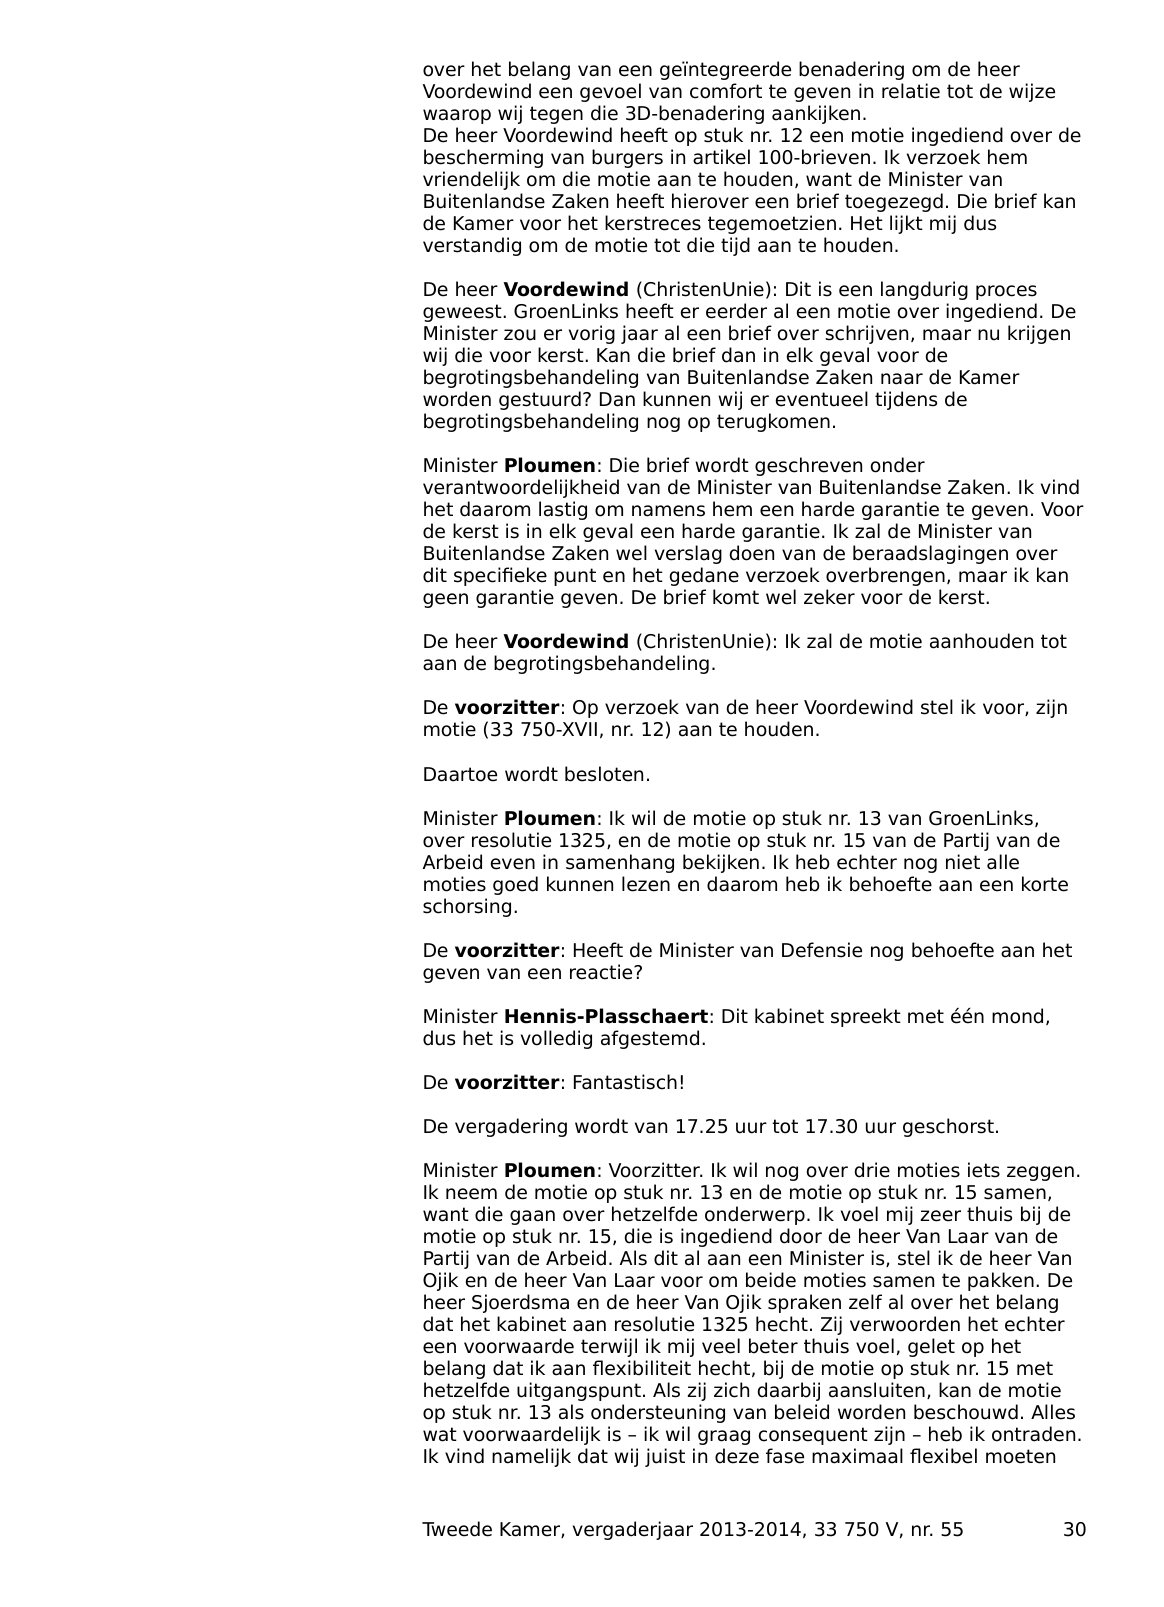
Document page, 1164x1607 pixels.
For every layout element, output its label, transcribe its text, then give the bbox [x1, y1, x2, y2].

text Minister Ploumen: Die brief wordt geschreven onder verantwoordelijkheid van de Minister van Buitenlandse Zaken. Ik vind het daarom lastig om namens hem een harde garantie te geven. Voor de kerst is in elk geval een harde garantie. Ik zal de Minister van Buitenlandse Zaken wel verslag doen van de beraadslagingen over dit specifieke punt en het gedane verzoek overbrengen, maar ik kan geen garantie geven. De brief komt wel zeker voor de kerst. [422, 455, 1087, 609]
text De heer Voordewind (ChristenUnie): Dit is een langdurig proces geweest. GroenLinks heeft er eerder al een motie over ingediend. De Minister zou er vorig jaar al een brief over schrijven, maar nu krijgen wij die voor kerst. Kan die brief dan in elk geval voor de begrotingsbehandeling van Buitenlandse Zaken naar de Kamer worden gestuurd? Dan kunnen wij er eventueel tijdens de begrotingsbehandeling nog op terugkomen. [422, 279, 1087, 433]
text Minister Ploumen: Voorzitter. Ik wil nog over drie moties iets zeggen. Ik neem de motie op stuk nr. 13 en de motie op stuk nr. 15 samen, want die gaan over hetzelfde onderwerp. Ik voel mij zeer thuis bij de motie op stuk nr. 15, die is ingediend door de heer Van Laar van de Partij van de Arbeid. Als dit al aan een Minister is, stel ik de heer Van Ojik en de heer Van Laar voor om beide moties samen te pakken. De heer Sjoerdsma en de heer Van Ojik spraken zelf al over het belang dat het kabinet aan resolutie 1325 hecht. Zij verwoorden het echter een voorwaarde terwijl ik mij veel beter thuis voel, gelet op het belang dat ik aan flexibiliteit hecht, bij de motie op stuk nr. 15 met hetzelfde uitgangspunt. Als zij zich daarbij aansluiten, kan de motie op stuk nr. 13 als ondersteuning van beleid worden beschouwd. Alles wat voorwaardelijk is – ik wil graag consequent zijn – heb ik ontraden. Ik vind namelijk dat wij juist in deze fase maximaal flexibel moeten [422, 1160, 1087, 1468]
text Minister Hennis-Plasschaert: Dit kabinet spreekt met één mond, dus het is volledig afgestemd. [422, 1006, 1087, 1050]
text De voorzitter: Fantastisch! [422, 1072, 1087, 1094]
text De vergadering wordt van 17.25 uur tot 17.30 uur geschorst. [422, 1116, 1087, 1138]
text Daartoe wordt besloten. [422, 763, 1087, 785]
text De heer Voordewind (ChristenUnie): Ik zal de motie aanhouden tot aan de begrotingsbehandeling. [422, 631, 1087, 675]
text De voorzitter: Heeft de Minister van Defensie nog behoefte aan het geven van een reactie? [422, 940, 1087, 984]
text De voorzitter: Op verzoek van de heer Voordewind stel ik voor, zijn motie (33 750-XVII, nr. 12) aan te houden. [422, 697, 1087, 741]
text Minister Ploumen: Ik wil de motie op stuk nr. 13 van GroenLinks, over resolutie 1325, en de motie op stuk nr. 15 van de Partij van de Arbeid even in samenhang bekijken. Ik heb echter nog niet alle moties goed kunnen lezen en daarom heb ik behoefte aan een korte schorsing. [422, 808, 1087, 917]
text De heer Voordewind heeft op stuk nr. 12 een motie ingediend over de bescherming van burgers in artikel 100-brieven. Ik verzoek hem vriendelijk om die motie aan te houden, want de Minister van Buitenlandse Zaken heeft hierover een brief toegezegd. Die brief kan de Kamer voor het kerstreces tegemoetzien. Het lijkt mij dus verstandig om de motie tot die tijd aan te houden. [422, 125, 1087, 257]
text over het belang van een geïntegreerde benadering om de heer Voordewind een gevoel van comfort te geven in relatie tot de wijze waarop wij tegen die 3D-benadering aankijken. [422, 59, 1087, 125]
